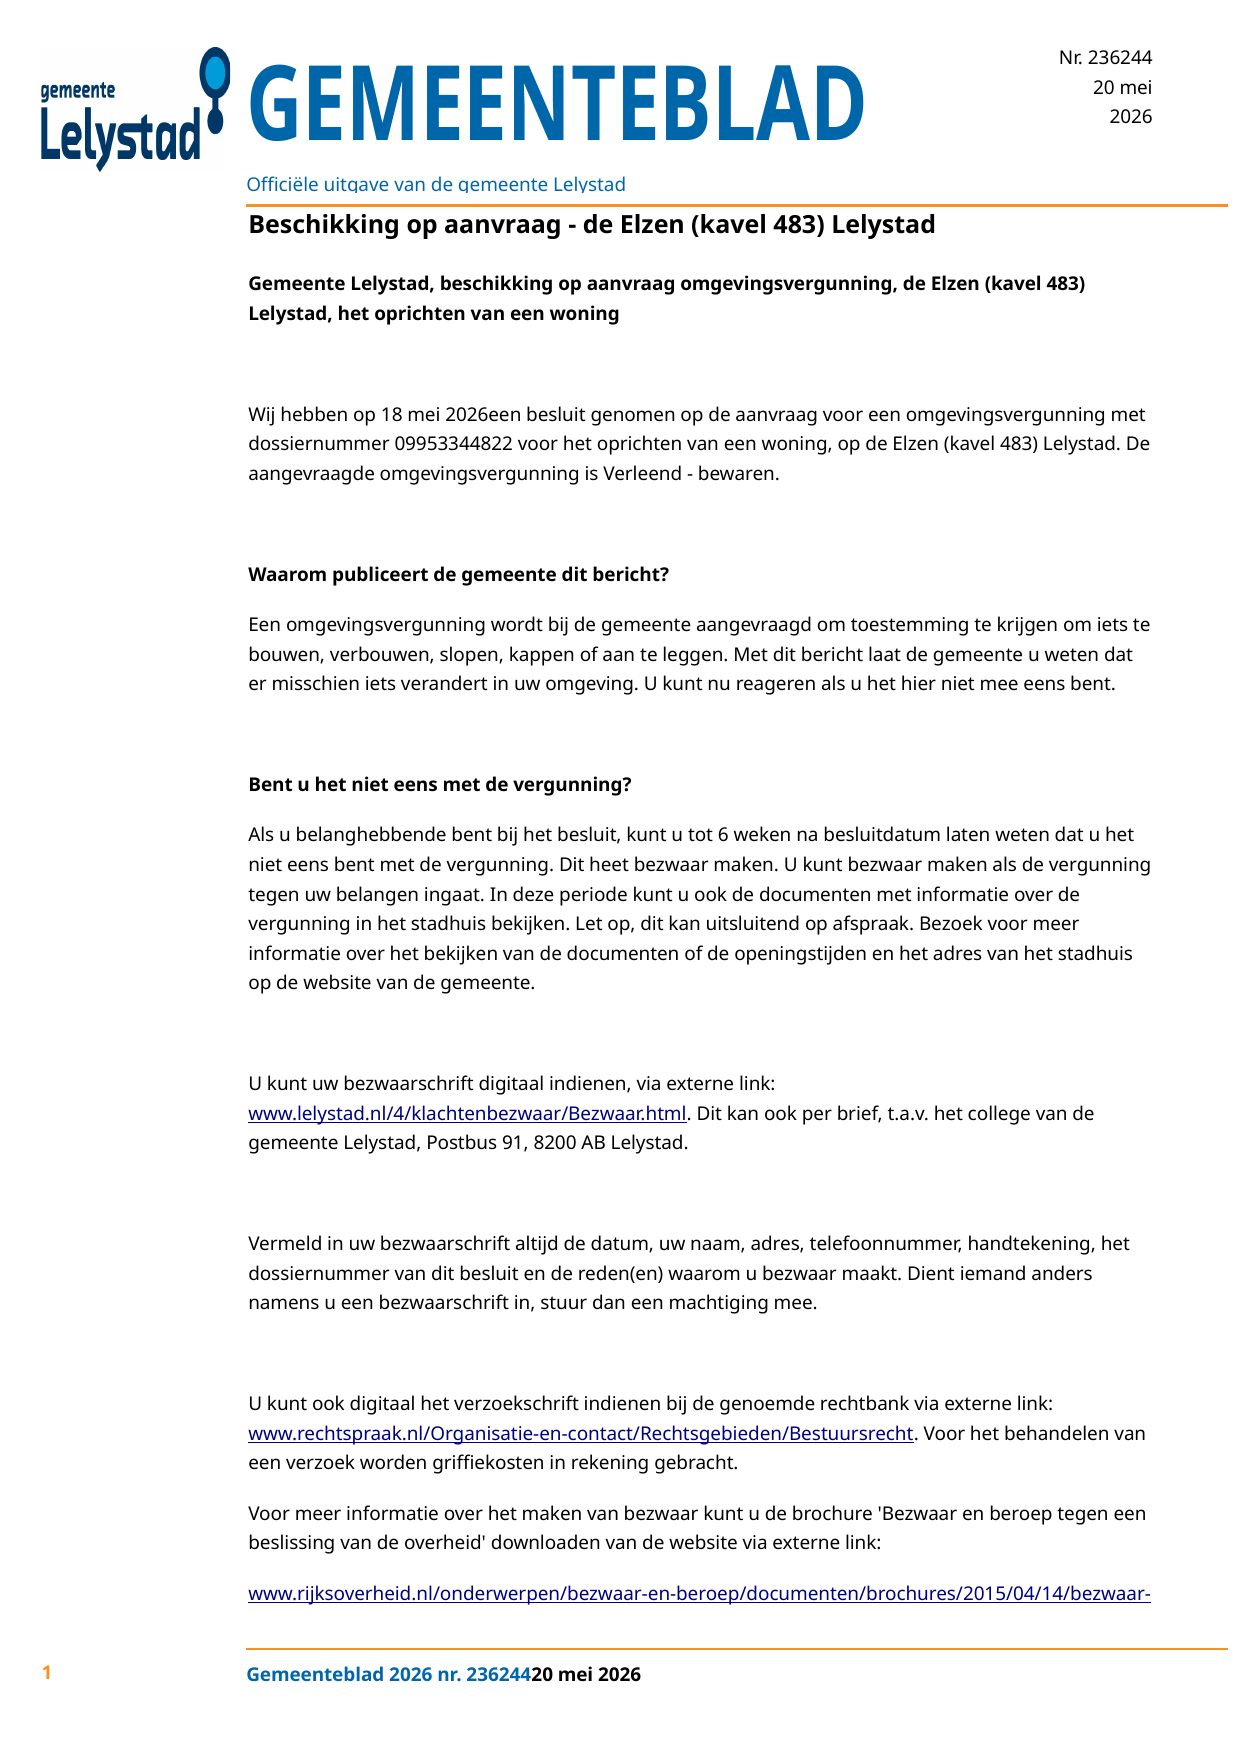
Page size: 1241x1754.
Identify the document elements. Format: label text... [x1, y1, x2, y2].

text Voor meer informatie over het maken van bezwaar kunt u de brochure 'Bezwaar en beroep tegen een beslissing van de overheid' downloaden van de website via externe link: [248, 1500, 1152, 1555]
text www.rijksoverheid.nl/onderwerpen/bezwaar-en-beroep/documenten/brochures/2015/04/14/bezwaar- [248, 1580, 1152, 1606]
text Een omgevingsvergunning wordt bij de gemeente aangevraagd om toestemming te krijgen om iets te bouwen, verbouwen, slopen, kappen of aan te leggen. Met dit bericht laat de gemeente u weten dat er misschien iets verandert in uw omgeving. U kunt nu reageren als u het hier niet mee eens bent. [248, 611, 1152, 696]
text U kunt uw bezwaarschrift digitaal indienen, via externe link: www.lelystad.nl/4/klachtenbezwaar/Bezwaar.html. Dit kan ook per brief, t.a.v. het college van de gemeente Lelystad, Postbus 91, 8200 AB Lelystad. [248, 1070, 1152, 1155]
text Als u belanghebbende bent bij het besluit, kunt u tot 6 weken na besluitdatum laten weten dat u het niet eens bent met de vergunning. Dit heet bezwaar maken. U kunt bezwaar maken als de vergunning tegen uw belangen ingaat. In deze periode kunt u ook de documenten met informatie over de vergunning in het stadhuis bekijken. Let op, dit kan uitsluitend op afspraak. Bezoek voor meer informatie over het bekijken van de documenten of de openingstijden en het adres van het stadhuis op de website van de gemeente. [248, 822, 1152, 995]
text Wij hebben op 18 mei 2026een besluit genomen op de aanvraag voor een omgevingsvergunning met dossiernummer 09953344822 voor het oprichten van een woning, op de Elzen (kavel 483) Lelystad. De aangevraagde omgevingsvergunning is Verleend - bewaren. [248, 401, 1152, 486]
text Waarom publiceert de gemeente dit bericht? [248, 561, 1152, 586]
text Beschikking op aanvraag - de Elzen (kavel 483) Lelystad [248, 207, 1152, 241]
text U kunt ook digitaal het verzoekschrift indienen bij de genoemde rechtbank via externe link: www.rechtspraak.nl/Organisatie-en-contact/Rechtsgebieden/Bestuursrecht. Voor het behandelen van een verzoek worden griffiekosten in rekening gebracht. [248, 1390, 1152, 1475]
picture [41, 47, 231, 172]
text Gemeente Lelystad, beschikking op aanvraag omgevingsvergunning, de Elzen (kavel 483) Lelystad, het oprichten van een woning [248, 270, 1152, 326]
text Bent u het niet eens met de vergunning? [248, 771, 1152, 797]
text Vermeld in uw bezwaarschrift altijd de datum, uw naam, adres, telefoonnummer, handtekening, het dossiernummer van dit besluit en de reden(en) waarom u bezwaar maakt. Dient iemand anders namens u een bezwaarschrift in, stuur dan een machtiging mee. [248, 1230, 1152, 1315]
